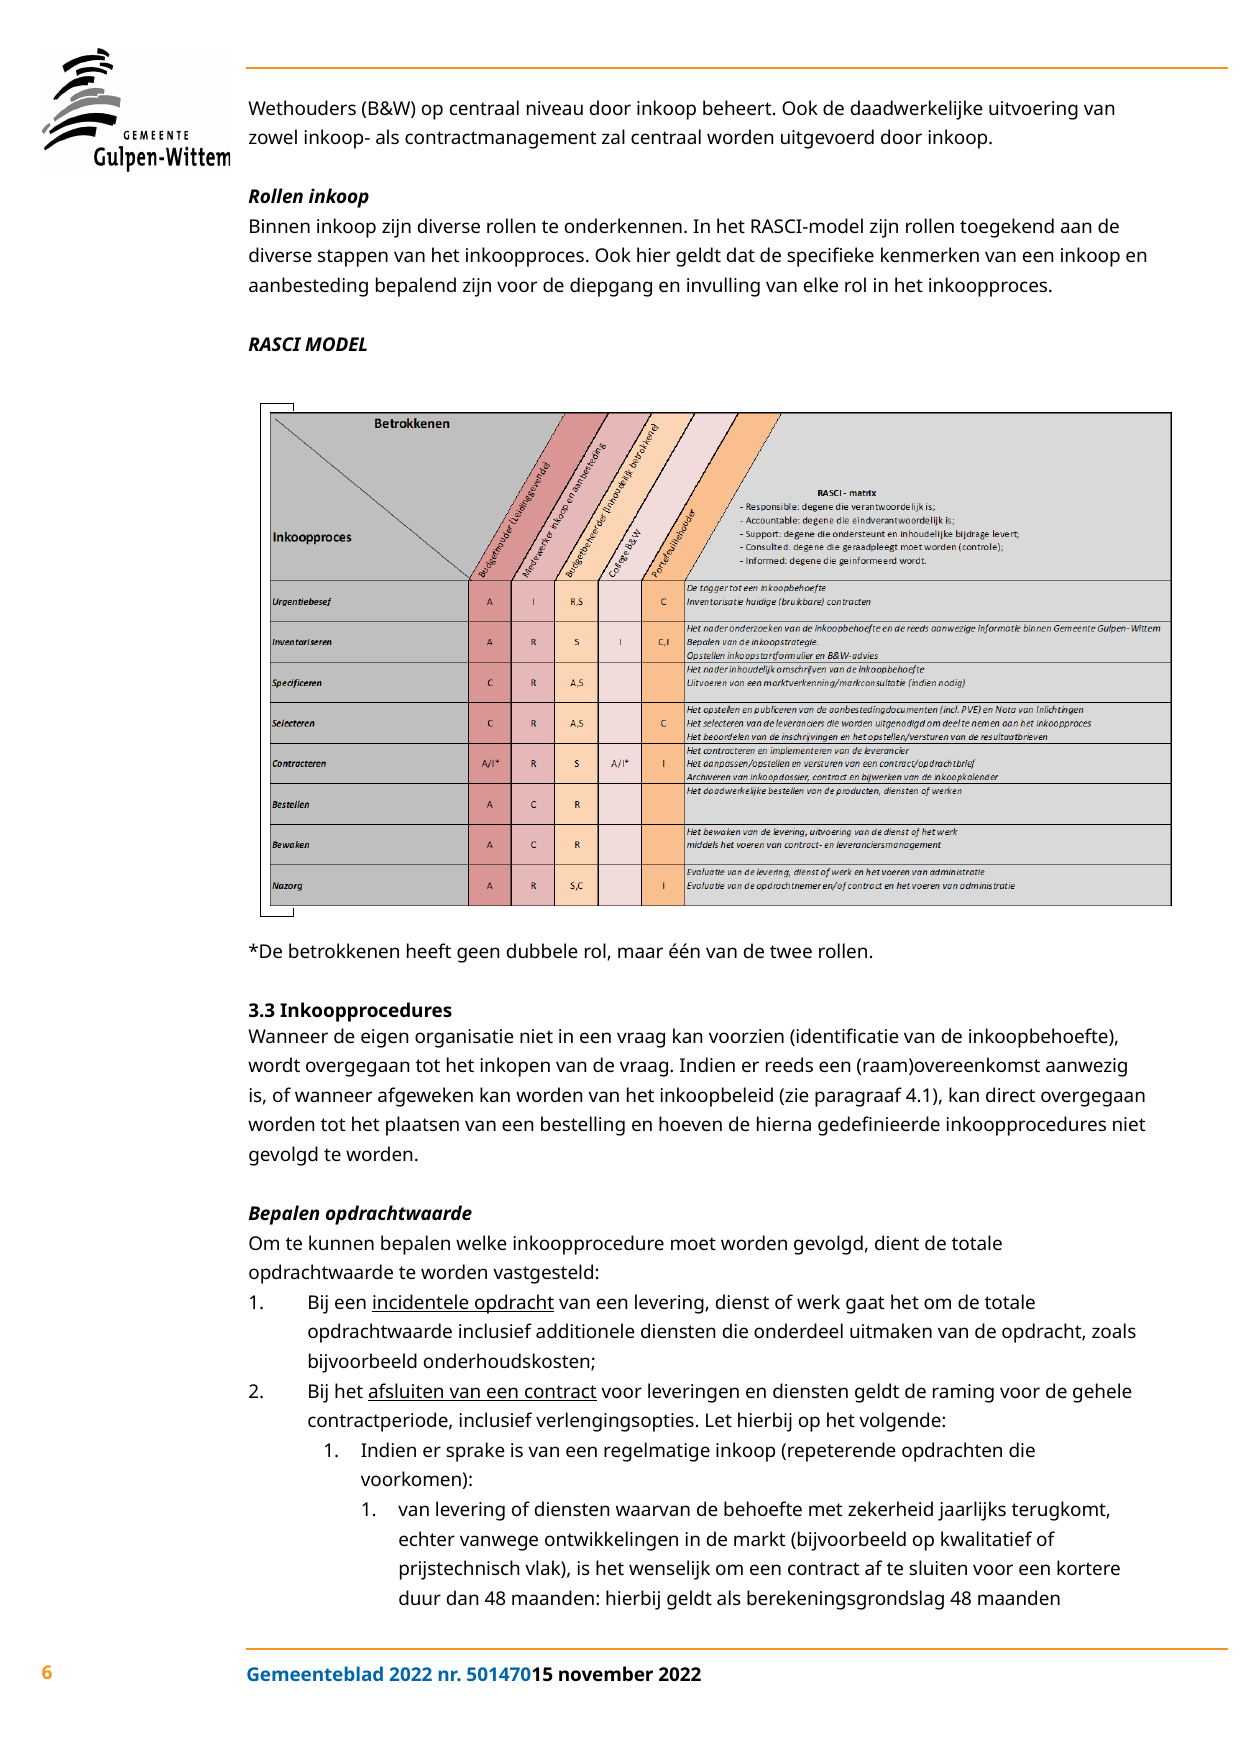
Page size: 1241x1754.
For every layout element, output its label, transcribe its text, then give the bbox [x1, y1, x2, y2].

text Binnen inkoop zijn diverse rollen te onderkennen. In het RASCI-model zijn rollen toegekend aan de diverse stappen van het inkoopproces. Ook hier geldt dat de specifieke kenmerken van een inkoop en aanbesteding bepalend zijn voor de diepgang en invulling van elke rol in het inkoopproces. [248, 213, 1152, 298]
list Bij een incidentele opdracht van een levering, dienst of werk gaat het om de totale opdrachtwaarde inclusief additionele diensten die onderdeel uitmaken van de opdracht, zoals bijvoorbeeld onderhoudskosten; [248, 1289, 1152, 1374]
text *De betrokkenen heeft geen dubbele rol, maar één van de twee rollen. [248, 938, 1152, 964]
list Indien er sprake is van een regelmatige inkoop (repeterende opdrachten die voorkomen): [323, 1437, 1152, 1492]
text Rollen inkoop [248, 183, 1152, 209]
list van levering of diensten waarvan de behoefte met zekerheid jaarlijks terugkomt, echter vanwege ontwikkelingen in de markt (bijvoorbeeld op kwalitatief of prijstechnisch vlak), is het wenselijk om een contract af te sluiten voor een kortere duur dan 48 maanden: hierbij geldt als berekeningsgrondslag 48 maanden [361, 1496, 1152, 1611]
list Bij het afsluiten van een contract voor leveringen en diensten geldt de raming voor de gehele contractperiode, inclusief verlengingsopties. Let hierbij op het volgende: [248, 1378, 1152, 1433]
text Wanneer de eigen organisatie niet in een vraag kan voorzien (identificatie van de inkoopbehoefte), wordt overgegaan tot het inkopen van de vraag. Indien er reeds een (raam)overeenkomst aanwezig is, of wanneer afgeweken kan worden van het inkoopbeleid (zie paragraaf 4.1), kan direct overgegaan worden tot het plaatsen van een bestelling en hoeven de hierna gedefinieerde inkoopprocedures niet gevolgd te worden. [248, 1023, 1152, 1167]
picture [268, 411, 1173, 908]
picture [41, 47, 231, 172]
text Wethouders (B&W) op centraal niveau door inkoop beheert. Ook de daadwerkelijke uitvoering van zowel inkoop- als contractmanagement zal centraal worden uitgevoerd door inkoop. [248, 95, 1152, 150]
text Bepalen opdrachtwaarde [248, 1200, 1152, 1226]
text RASCI MODEL [248, 331, 1152, 357]
text 3.3 Inkoopprocedures [248, 997, 1152, 1023]
text Om te kunnen bepalen welke inkoopprocedure moet worden gevolgd, dient de totale opdrachtwaarde te worden vastgesteld: [248, 1230, 1152, 1285]
